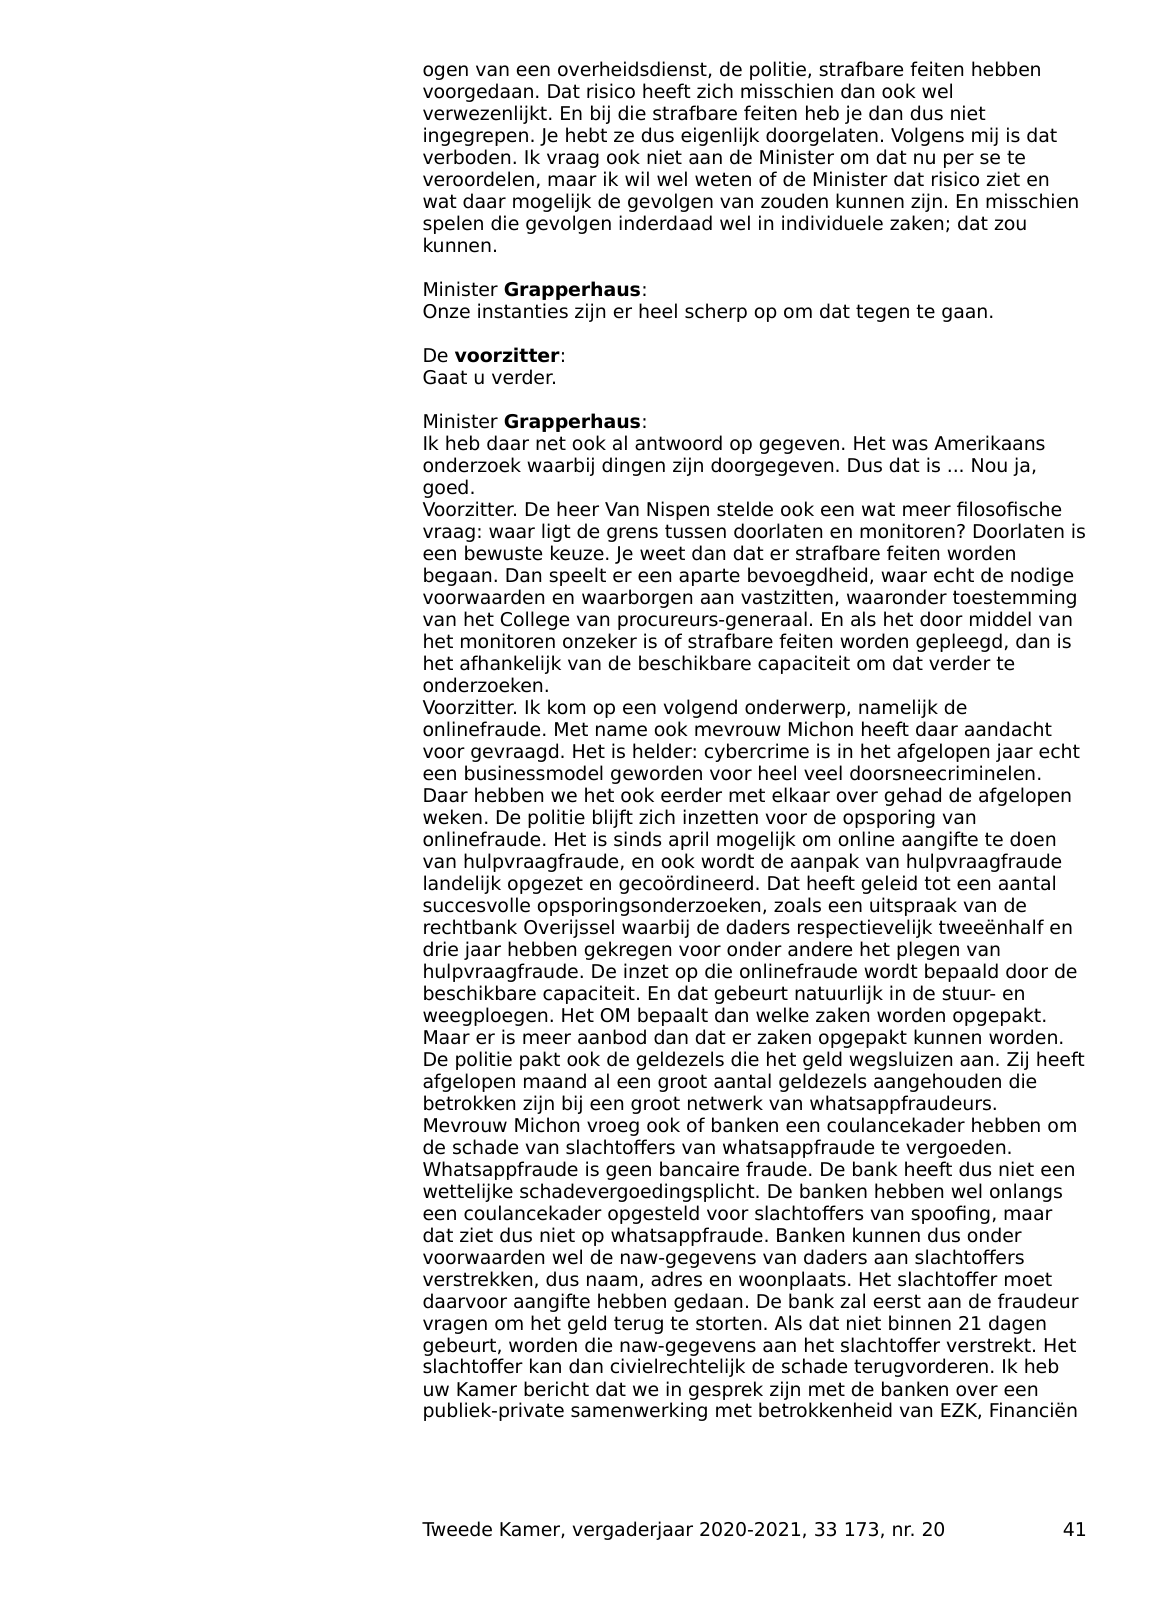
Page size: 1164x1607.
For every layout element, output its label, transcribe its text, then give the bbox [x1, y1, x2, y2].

text Voorzitter. De heer Van Nispen stelde ook een wat meer filosofische vraag: waar ligt de grens tussen doorlaten en monitoren? Doorlaten is een bewuste keuze. Je weet dan dat er strafbare feiten worden begaan. Dan speelt er een aparte bevoegdheid, waar echt de nodige voorwaarden en waarborgen aan vastzitten, waaronder toestemming van het College van procureurs-generaal. En als het door middel van het monitoren onzeker is of strafbare feiten worden gepleegd, dan is het afhankelijk van de beschikbare capaciteit om dat verder te onderzoeken. [422, 499, 1087, 697]
text Voorzitter. Ik kom op een volgend onderwerp, namelijk de onlinefraude. Met name ook mevrouw Michon heeft daar aandacht voor gevraagd. Het is helder: cybercrime is in het afgelopen jaar echt een businessmodel geworden voor heel veel doorsneecriminelen. Daar hebben we het ook eerder met elkaar over gehad de afgelopen weken. De politie blijft zich inzetten voor de opsporing van onlinefraude. Het is sinds april mogelijk om online aangifte te doen van hulpvraagfraude, en ook wordt de aanpak van hulpvraagfraude landelijk opgezet en gecoördineerd. Dat heeft geleid tot een aantal succesvolle opsporingsonderzoeken, zoals een uitspraak van de rechtbank Overijssel waarbij de daders respectievelijk tweeënhalf en drie jaar hebben gekregen voor onder andere het plegen van hulpvraagfraude. De inzet op die onlinefraude wordt bepaald door de beschikbare capaciteit. En dat gebeurt natuurlijk in de stuur- en weegploegen. Het OM bepaalt dan welke zaken worden opgepakt. Maar er is meer aanbod dan dat er zaken opgepakt kunnen worden. De politie pakt ook de geldezels die het geld wegsluizen aan. Zij heeft afgelopen maand al een groot aantal geldezels aangehouden die betrokken zijn bij een groot netwerk van whatsappfraudeurs. [422, 697, 1087, 1115]
text De voorzitter: [422, 345, 1087, 367]
text Mevrouw Michon vroeg ook of banken een coulancekader hebben om de schade van slachtoffers van whatsappfraude te vergoeden. Whatsappfraude is geen bancaire fraude. De bank heeft dus niet een wettelijke schadevergoedingsplicht. De banken hebben wel onlangs een coulancekader opgesteld voor slachtoffers van spoofing, maar dat ziet dus niet op whatsappfraude. Banken kunnen dus onder voorwaarden wel de naw-gegevens van daders aan slachtoffers verstrekken, dus naam, adres en woonplaats. Het slachtoffer moet daarvoor aangifte hebben gedaan. De bank zal eerst aan de fraudeur vragen om het geld terug te storten. Als dat niet binnen 21 dagen gebeurt, worden die naw-gegevens aan het slachtoffer verstrekt. Het slachtoffer kan dan civielrechtelijk de schade terugvorderen. Ik heb uw Kamer bericht dat we in gesprek zijn met de banken over een publiek-private samenwerking met betrokkenheid van EZK, Financiën [422, 1115, 1087, 1422]
text Minister Grapperhaus: [422, 279, 1087, 301]
text Onze instanties zijn er heel scherp op om dat tegen te gaan. [422, 301, 1087, 323]
text Ik heb daar net ook al antwoord op gegeven. Het was Amerikaans onderzoek waarbij dingen zijn doorgegeven. Dus dat is ... Nou ja, goed. [422, 433, 1087, 499]
text Gaat u verder. [422, 367, 1087, 389]
text ogen van een overheidsdienst, de politie, strafbare feiten hebben voorgedaan. Dat risico heeft zich misschien dan ook wel verwezenlijkt. En bij die strafbare feiten heb je dan dus niet ingegrepen. Je hebt ze dus eigenlijk doorgelaten. Volgens mij is dat verboden. Ik vraag ook niet aan de Minister om dat nu per se te veroordelen, maar ik wil wel weten of de Minister dat risico ziet en wat daar mogelijk de gevolgen van zouden kunnen zijn. En misschien spelen die gevolgen inderdaad wel in individuele zaken; dat zou kunnen. [422, 59, 1087, 257]
text Minister Grapperhaus: [422, 411, 1087, 433]
